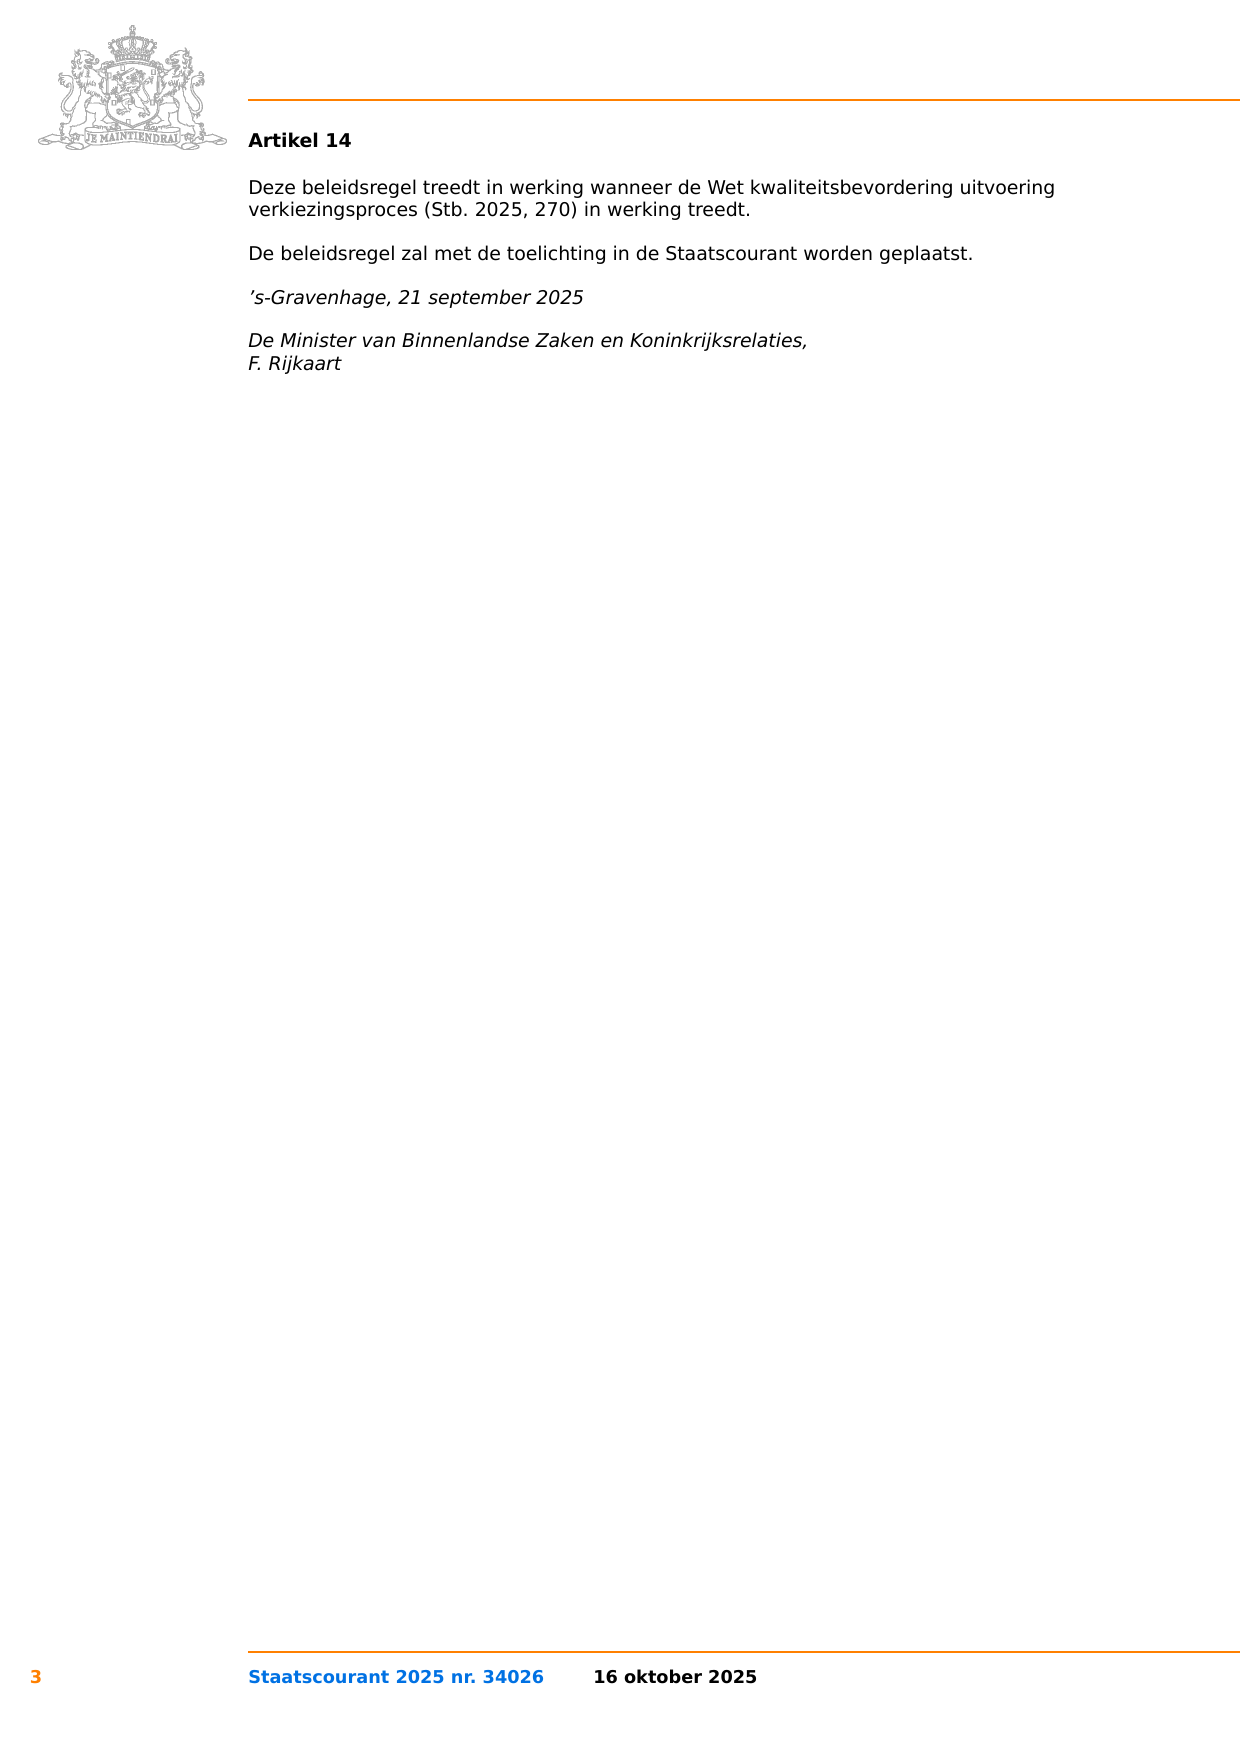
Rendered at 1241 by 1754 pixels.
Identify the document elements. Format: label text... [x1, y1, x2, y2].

picture [38, 25, 227, 150]
text De Minister van Binnenlandse Zaken en Koninkrijksrelaties, F. Rijkaart [248, 330, 1163, 374]
subtitle Artikel 14 [248, 130, 1163, 152]
text De beleidsregel zal met de toelichting in de Staatscourant worden geplaatst. [248, 243, 1163, 265]
text ’s-Gravenhage, 21 september 2025 [248, 287, 1163, 308]
text Deze beleidsregel treedt in werking wanneer de Wet kwaliteitsbevordering uitvoering verkiezingsproces (Stb. 2025, 270) in werking treedt. [248, 177, 1163, 221]
